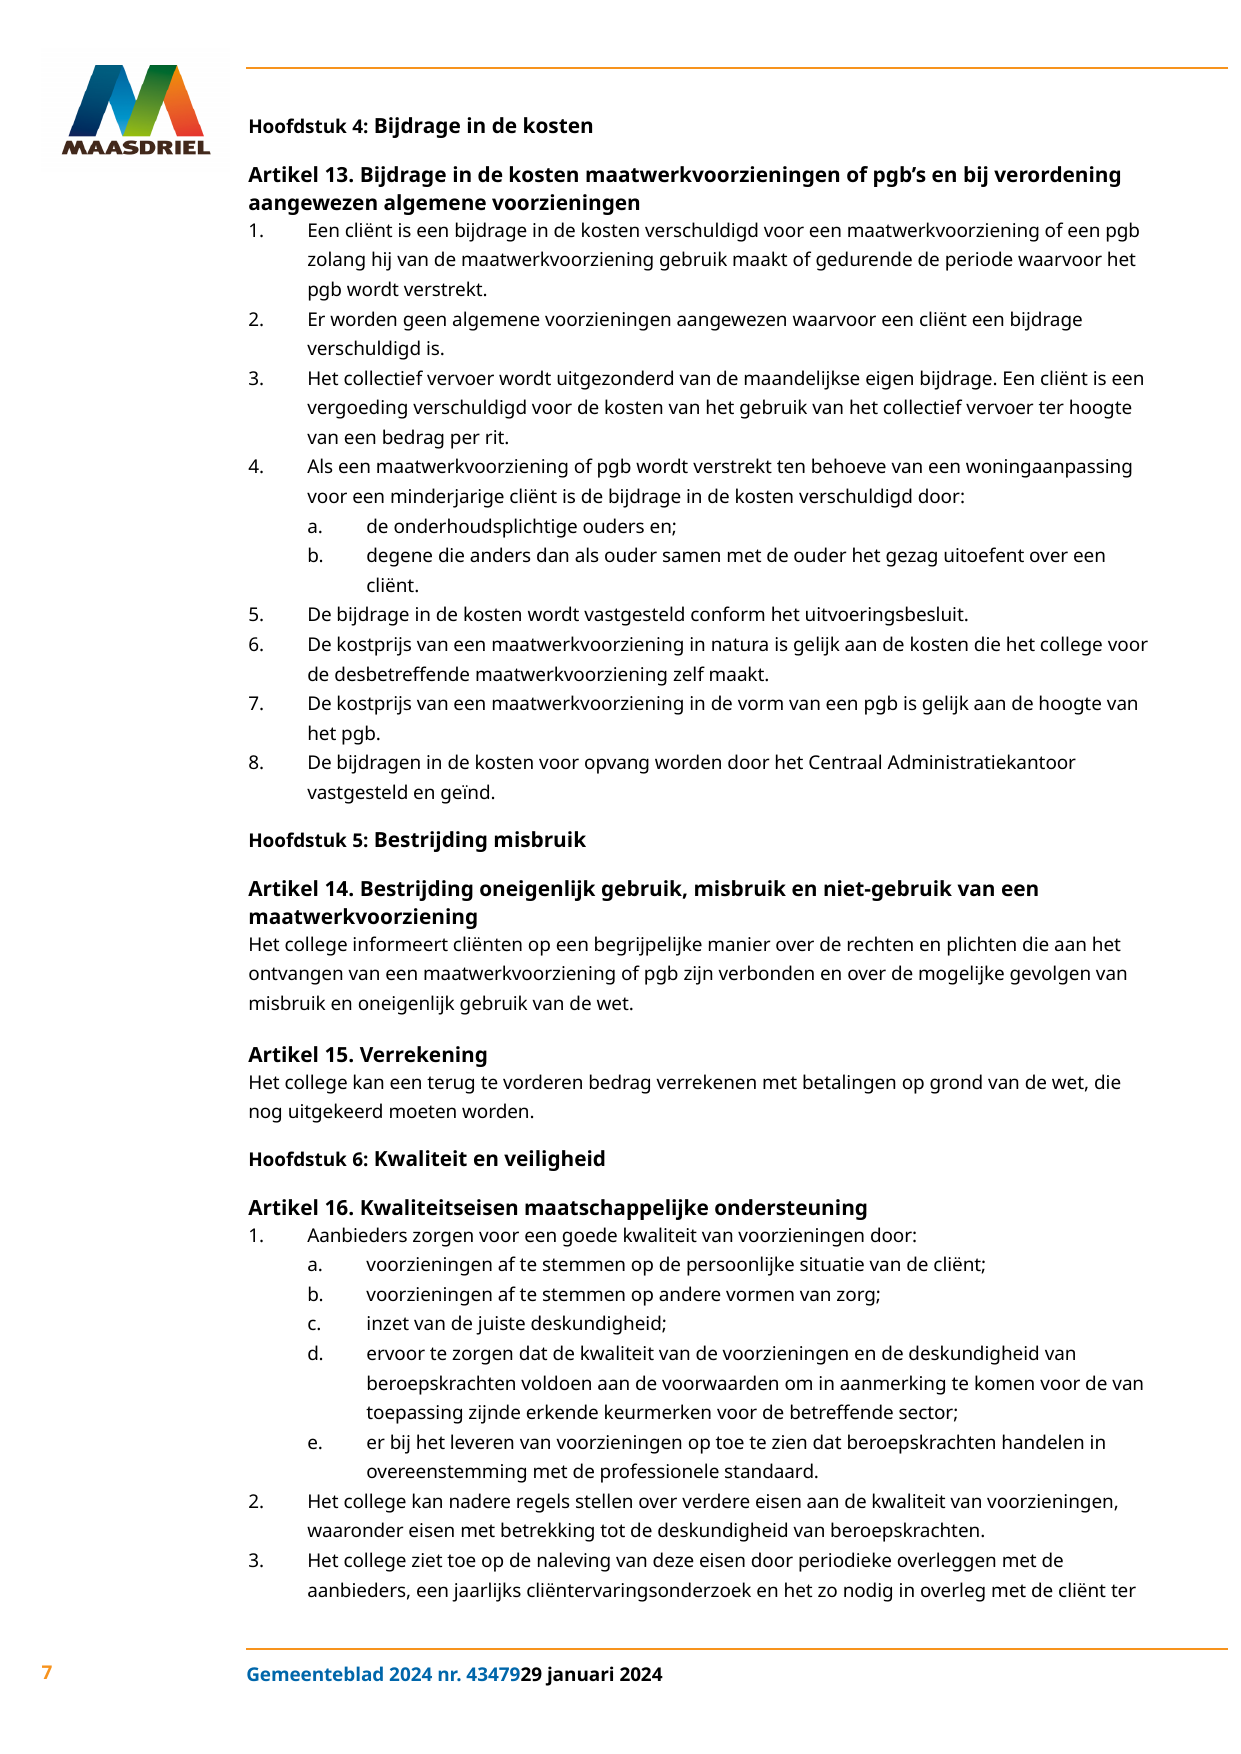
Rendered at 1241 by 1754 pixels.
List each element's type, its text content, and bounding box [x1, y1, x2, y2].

list voorzieningen af te stemmen op de persoonlijke situatie van de cliënt; [307, 1251, 1152, 1277]
text Hoofdstuk 5: Bestrijding misbruik [248, 825, 1152, 853]
text Hoofdstuk 4: Bijdrage in de kosten [248, 111, 1152, 139]
text Hoofdstuk 6: Kwaliteit en veiligheid [248, 1144, 1152, 1172]
list Als een maatwerkvoorziening of pgb wordt verstrekt ten behoeve van een woningaanpassing voor een minderjarige cliënt is de bijdrage in de kosten verschuldigd door: [248, 454, 1152, 509]
list ervoor te zorgen dat de kwaliteit van de voorzieningen en de deskundigheid van beroepskrachten voldoen aan de voorwaarden om in aanmerking te komen voor de van toepassing zijnde erkende keurmerken voor de betreffende sector; [307, 1340, 1152, 1425]
list Aanbieders zorgen voor een goede kwaliteit van voorzieningen door: [248, 1222, 1152, 1247]
list Het collectief vervoer wordt uitgezonderd van de maandelijkse eigen bijdrage. Een cliënt is een vergoeding verschuldigd voor de kosten van het gebruik van het collectief vervoer ter hoogte van een bedrag per rit. [248, 365, 1152, 450]
text Artikel 13. Bijdrage in de kosten maatwerkvoorzieningen of pgb’s en bij verordening aangewezen algemene voorzieningen [248, 160, 1152, 217]
list Er worden geen algemene voorzieningen aangewezen waarvoor een cliënt een bijdrage verschuldigd is. [248, 306, 1152, 361]
list De kostprijs van een maatwerkvoorziening in de vorm van een pgb is gelijk aan de hoogte van het pgb. [248, 690, 1152, 746]
text Artikel 16. Kwaliteitseisen maatschappelijke ondersteuning [248, 1193, 1152, 1222]
list Een cliënt is een bijdrage in de kosten verschuldigd voor een maatwerkvoorziening of een pgb zolang hij van de maatwerkvoorziening gebruik maakt of gedurende de periode waarvoor het pgb wordt verstrekt. [248, 217, 1152, 302]
text Artikel 14. Bestrijding oneigenlijk gebruik, misbruik en niet-gebruik van een maatwerkvoorziening [248, 874, 1152, 931]
text Het college kan een terug te vorderen bedrag verrekenen met betalingen op grond van de wet, die nog uitgekeerd moeten worden. [248, 1069, 1152, 1124]
list inzet van de juiste deskundigheid; [307, 1311, 1152, 1336]
list De bijdragen in de kosten voor opvang worden door het Centraal Administratiekantoor vastgesteld en geïnd. [248, 749, 1152, 805]
list de onderhoudsplichtige ouders en; [307, 513, 1152, 538]
list De kostprijs van een maatwerkvoorziening in natura is gelijk aan de kosten die het college voor de desbetreffende maatwerkvoorziening zelf maakt. [248, 631, 1152, 686]
list Het college kan nadere regels stellen over verdere eisen aan de kwaliteit van voorzieningen, waaronder eisen met betrekking tot de deskundigheid van beroepskrachten. [248, 1488, 1152, 1543]
list voorzieningen af te stemmen op andere vormen van zorg; [307, 1281, 1152, 1307]
list De bijdrage in de kosten wordt vastgesteld conform het uitvoeringsbesluit. [248, 602, 1152, 627]
list degene die anders dan als ouder samen met de ouder het gezag uitoefent over een cliënt. [307, 542, 1152, 598]
list Het college ziet toe op de naleving van deze eisen door periodieke overleggen met de aanbieders, een jaarlijks cliëntervaringsonderzoek en het zo nodig in overleg met de cliënt ter [248, 1547, 1152, 1602]
text Artikel 15. Verrekening [248, 1040, 1152, 1069]
text Het college informeert cliënten op een begrijpelijke manier over de rechten en plichten die aan het ontvangen van een maatwerkvoorziening of pgb zijn verbonden en over de mogelijke gevolgen van misbruik en oneigenlijk gebruik van de wet. [248, 931, 1152, 1016]
picture [41, 47, 231, 172]
list er bij het leveren van voorzieningen op toe te zien dat beroepskrachten handelen in overeenstemming met de professionele standaard. [307, 1429, 1152, 1484]
